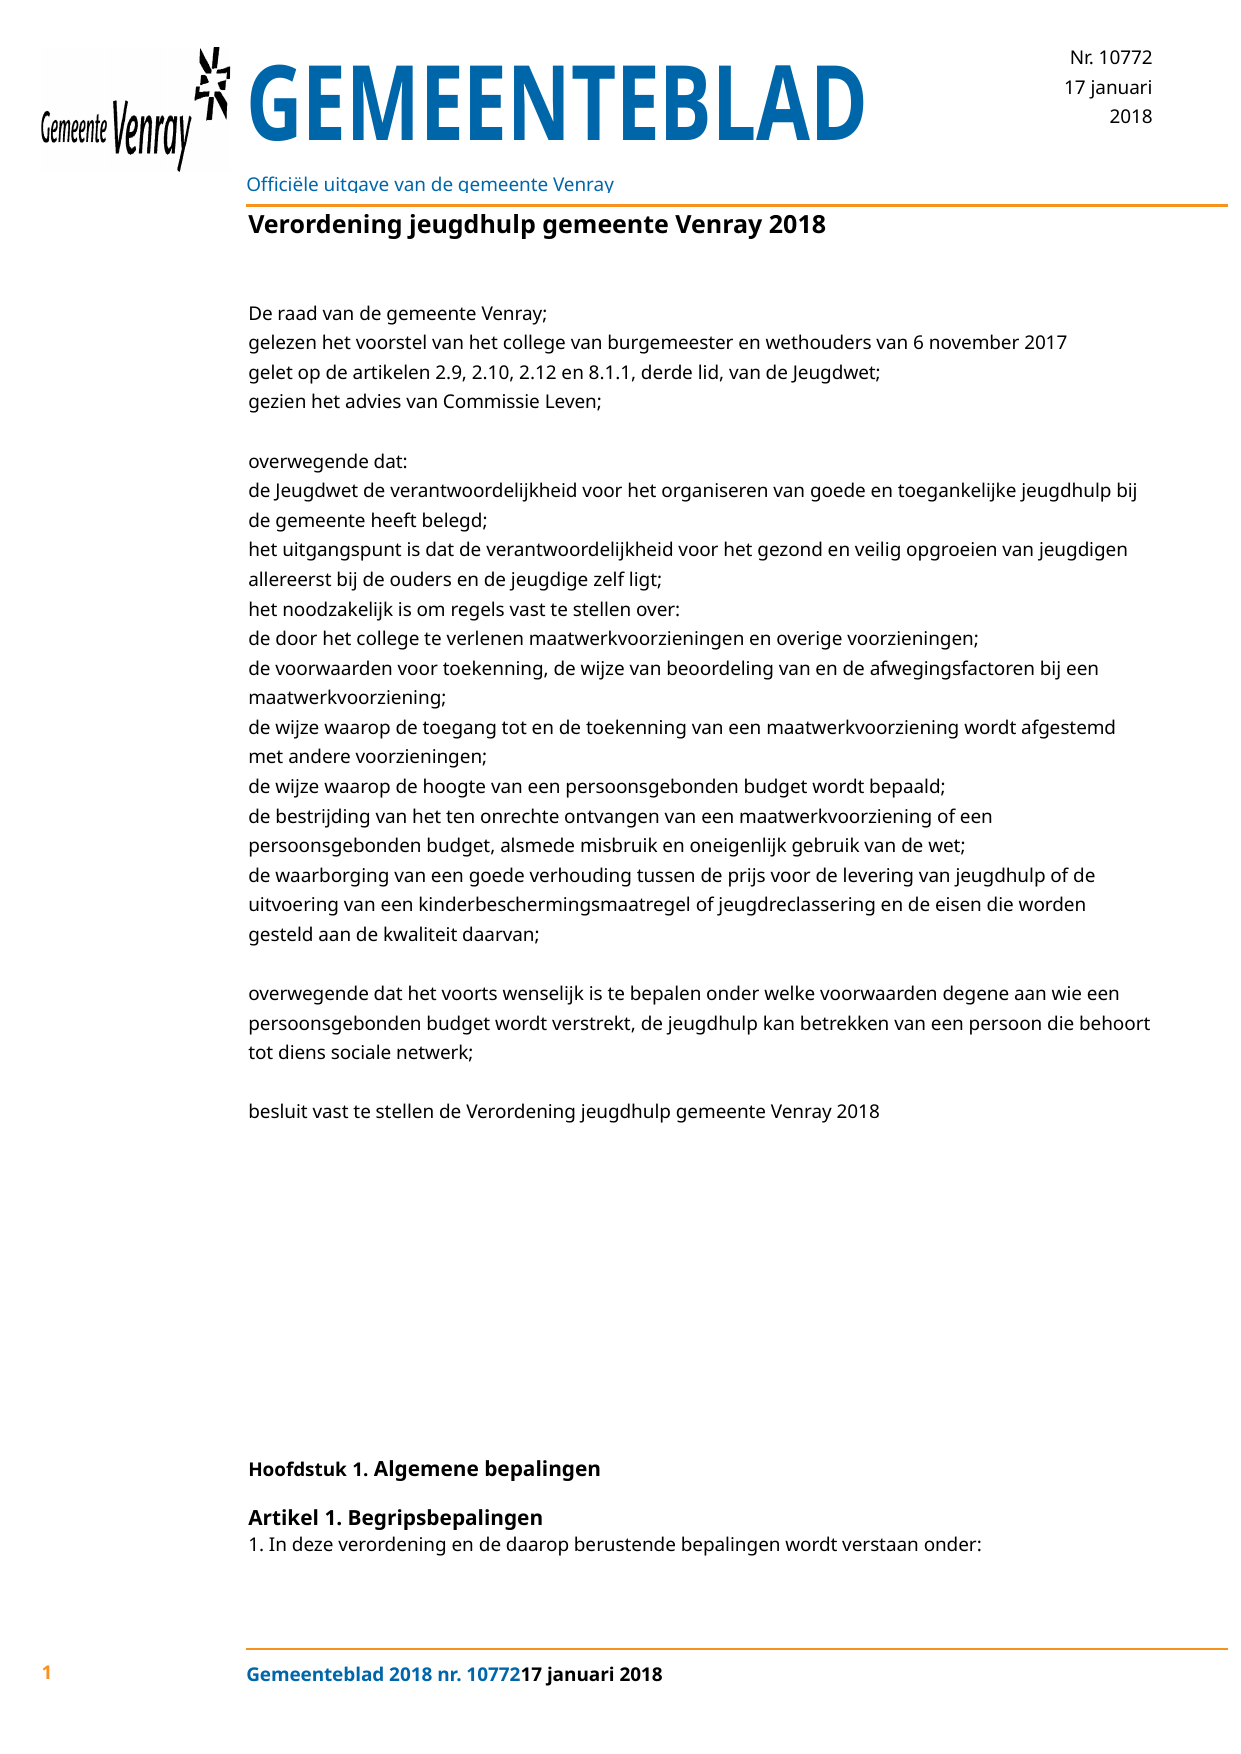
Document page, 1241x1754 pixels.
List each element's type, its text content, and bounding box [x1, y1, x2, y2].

text besluit vast te stellen de Verordening jeugdhulp gemeente Venray 2018 [248, 1099, 1152, 1124]
text Verordening jeugdhulp gemeente Venray 2018 [248, 207, 1152, 241]
text Artikel 1. Begripsbepalingen [248, 1503, 1152, 1531]
text het noodzakelijk is om regels vast te stellen over: [248, 596, 1152, 621]
text de voorwaarden voor toekenning, de wijze van beoordeling van en de afwegingsfactoren bij een maatwerkvoorziening; [248, 655, 1152, 710]
text de bestrijding van het ten onrechte ontvangen van een maatwerkvoorziening of een persoonsgebonden budget, alsmede misbruik en oneigenlijk gebruik van de wet; [248, 803, 1152, 858]
text De raad van de gemeente Venray; [248, 300, 1152, 326]
text overwegende dat: [248, 448, 1152, 473]
text overwegende dat het voorts wenselijk is te bepalen onder welke voorwaarden degene aan wie een persoonsgebonden budget wordt verstrekt, de jeugdhulp kan betrekken van een persoon die behoort tot diens sociale netwerk; [248, 980, 1152, 1065]
text 1. In deze verordening en de daarop berustende bepalingen wordt verstaan onder: [248, 1531, 1152, 1557]
text Hoofdstuk 1. Algemene bepalingen [248, 1454, 1152, 1482]
text het uitgangspunt is dat de verantwoordelijkheid voor het gezond en veilig opgroeien van jeugdigen allereerst bij de ouders en de jeugdige zelf ligt; [248, 537, 1152, 592]
text de wijze waarop de toegang tot en de toekenning van een maatwerkvoorziening wordt afgestemd met andere voorzieningen; [248, 714, 1152, 769]
text gelezen het voorstel van het college van burgemeester en wethouders van 6 november 2017 [248, 329, 1152, 355]
text de wijze waarop de hoogte van een persoonsgebonden budget wordt bepaald; [248, 773, 1152, 799]
text de waarborging van een goede verhouding tussen de prijs voor de levering van jeugdhulp of de uitvoering van een kinderbeschermingsmaatregel of jeugdreclassering en de eisen die worden gesteld aan de kwaliteit daarvan; [248, 862, 1152, 947]
text de door het college te verlenen maatwerkvoorzieningen en overige voorzieningen; [248, 625, 1152, 651]
picture [41, 47, 231, 172]
text de Jeugdwet de verantwoordelijkheid voor het organiseren van goede en toegankelijke jeugdhulp bij de gemeente heeft belegd; [248, 477, 1152, 533]
text gezien het advies van Commissie Leven; [248, 389, 1152, 414]
text gelet op de artikelen 2.9, 2.10, 2.12 en 8.1.1, derde lid, van de Jeugdwet; [248, 359, 1152, 385]
